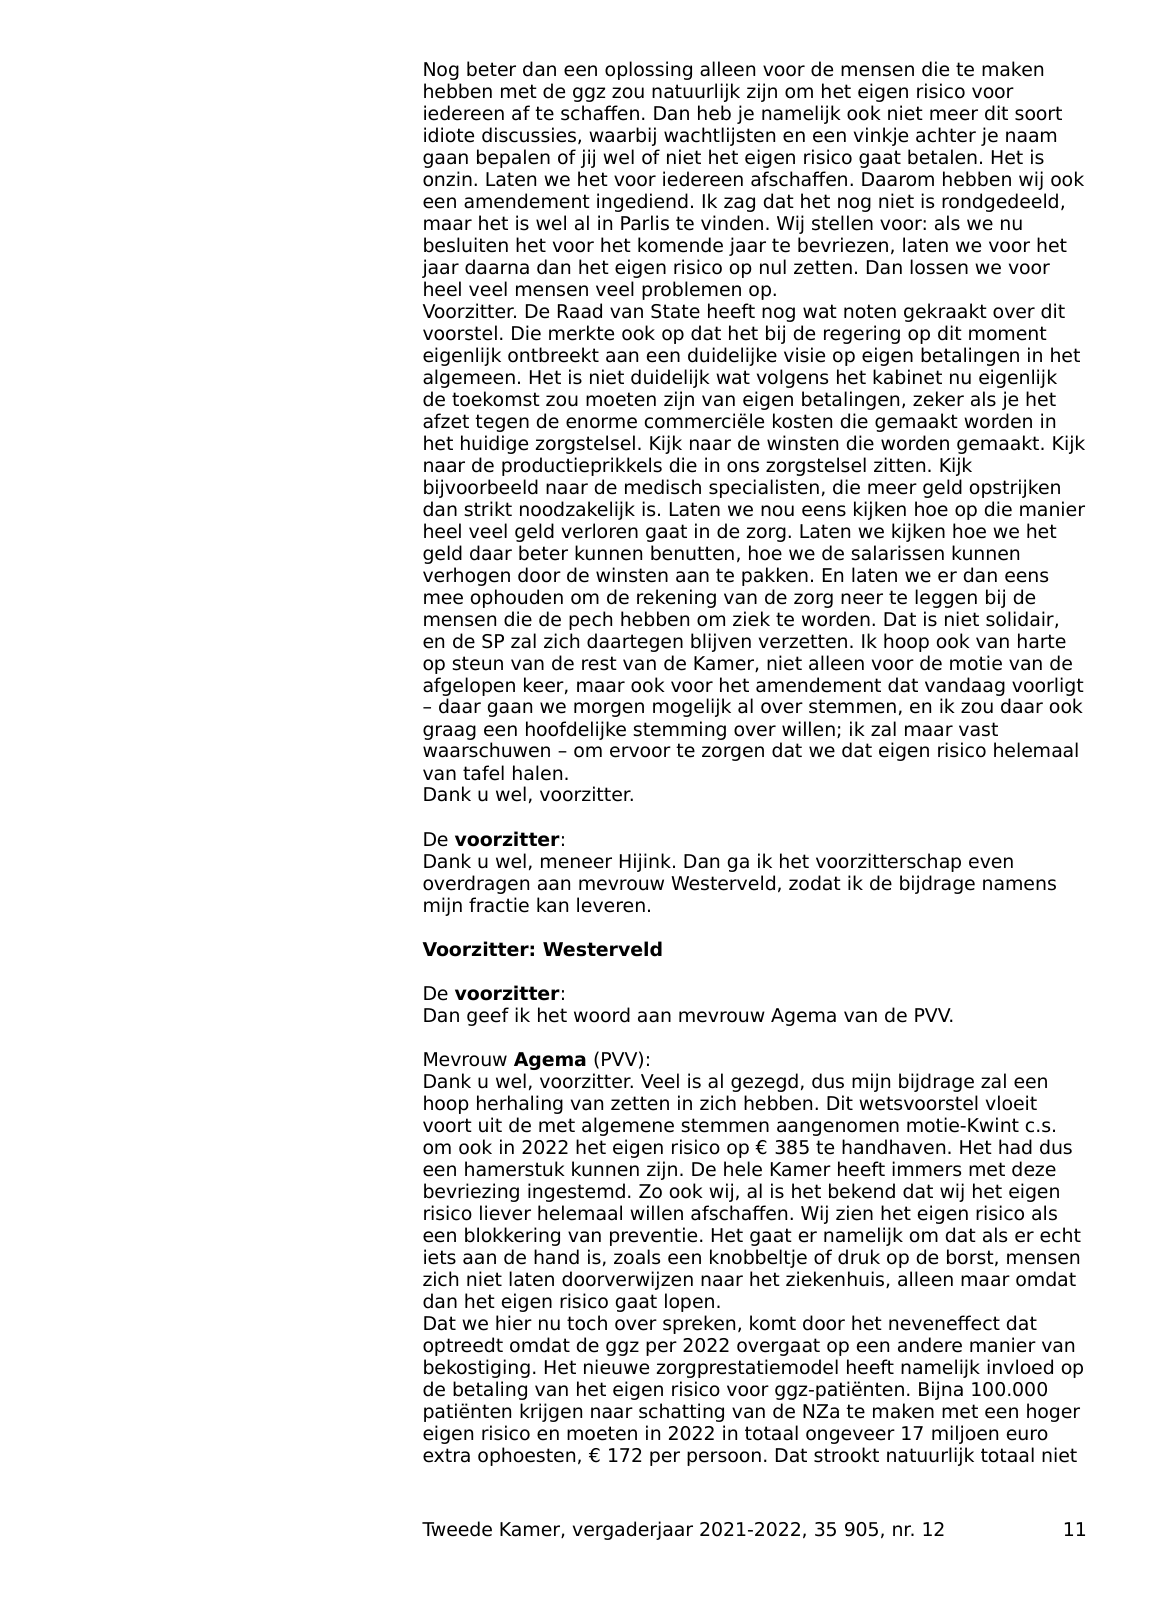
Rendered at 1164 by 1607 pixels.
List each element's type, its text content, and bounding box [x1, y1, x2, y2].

text Nog beter dan een oplossing alleen voor de mensen die te maken hebben met de ggz zou natuurlijk zijn om het eigen risico voor iedereen af te schaffen. Dan heb je namelijk ook niet meer dit soort idiote discussies, waarbij wachtlijsten en een vinkje achter je naam gaan bepalen of jij wel of niet het eigen risico gaat betalen. Het is onzin. Laten we het voor iedereen afschaffen. Daarom hebben wij ook een amendement ingediend. Ik zag dat het nog niet is rondgedeeld, maar het is wel al in Parlis te vinden. Wij stellen voor: als we nu besluiten het voor het komende jaar te bevriezen, laten we voor het jaar daarna dan het eigen risico op nul zetten. Dan lossen we voor heel veel mensen veel problemen op. [422, 59, 1087, 301]
text Mevrouw Agema (PVV): [422, 1049, 1087, 1071]
text Dat we hier nu toch over spreken, komt door het neveneffect dat optreedt omdat de ggz per 2022 overgaat op een andere manier van bekostiging. Het nieuwe zorgprestatiemodel heeft namelijk invloed op de betaling van het eigen risico voor ggz-patiënten. Bijna 100.000 patiënten krijgen naar schatting van de NZa te maken met een hoger eigen risico en moeten in 2022 in totaal ongeveer 17 miljoen euro extra ophoesten, € 172 per persoon. Dat strookt natuurlijk totaal niet [422, 1313, 1087, 1467]
text Dank u wel, meneer Hijink. Dan ga ik het voorzitterschap even overdragen aan mevrouw Westerveld, zodat ik de bijdrage namens mijn fractie kan leveren. [422, 851, 1087, 916]
text Dank u wel, voorzitter. [422, 784, 1087, 806]
text Dan geef ik het woord aan mevrouw Agema van de PVV. [422, 1005, 1087, 1027]
text Voorzitter. De Raad van State heeft nog wat noten gekraakt over dit voorstel. Die merkte ook op dat het bij de regering op dit moment eigenlijk ontbreekt aan een duidelijke visie op eigen betalingen in het algemeen. Het is niet duidelijk wat volgens het kabinet nu eigenlijk de toekomst zou moeten zijn van eigen betalingen, zeker als je het afzet tegen de enorme commerciële kosten die gemaakt worden in het huidige zorgstelsel. Kijk naar de winsten die worden gemaakt. Kijk naar de productieprikkels die in ons zorgstelsel zitten. Kijk bijvoorbeeld naar de medisch specialisten, die meer geld opstrijken dan strikt noodzakelijk is. Laten we nou eens kijken hoe op die manier heel veel geld verloren gaat in de zorg. Laten we kijken hoe we het geld daar beter kunnen benutten, hoe we de salarissen kunnen verhogen door de winsten aan te pakken. En laten we er dan eens mee ophouden om de rekening van de zorg neer te leggen bij de mensen die de pech hebben om ziek te worden. Dat is niet solidair, en de SP zal zich daartegen blijven verzetten. Ik hoop ook van harte op steun van de rest van de Kamer, niet alleen voor de motie van de afgelopen keer, maar ook voor het amendement dat vandaag voorligt – daar gaan we morgen mogelijk al over stemmen, en ik zou daar ook graag een hoofdelijke stemming over willen; ik zal maar vast waarschuwen – om ervoor te zorgen dat we dat eigen risico helemaal van tafel halen. [422, 301, 1087, 784]
text Dank u wel, voorzitter. Veel is al gezegd, dus mijn bijdrage zal een hoop herhaling van zetten in zich hebben. Dit wetsvoorstel vloeit voort uit de met algemene stemmen aangenomen motie-Kwint c.s. om ook in 2022 het eigen risico op € 385 te handhaven. Het had dus een hamerstuk kunnen zijn. De hele Kamer heeft immers met deze bevriezing ingestemd. Zo ook wij, al is het bekend dat wij het eigen risico liever helemaal willen afschaffen. Wij zien het eigen risico als een blokkering van preventie. Het gaat er namelijk om dat als er echt iets aan de hand is, zoals een knobbeltje of druk op de borst, mensen zich niet laten doorverwijzen naar het ziekenhuis, alleen maar omdat dan het eigen risico gaat lopen. [422, 1071, 1087, 1313]
text De voorzitter: [422, 983, 1087, 1005]
subtitle Voorzitter: Westerveld [422, 939, 1087, 961]
text De voorzitter: [422, 828, 1087, 851]
